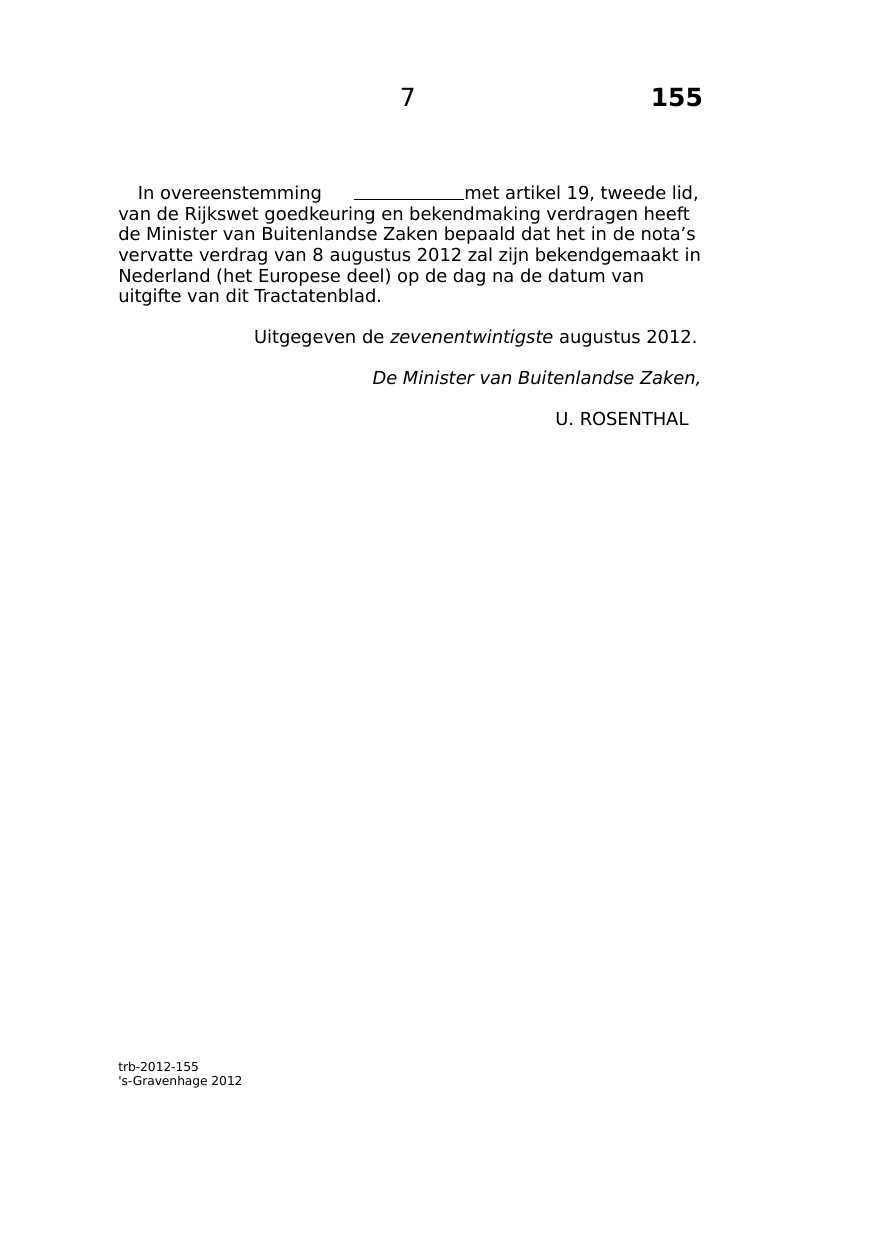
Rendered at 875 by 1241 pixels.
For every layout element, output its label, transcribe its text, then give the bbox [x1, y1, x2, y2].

text De Minister van Buitenlandse Zaken, U. ROSENTHAL [118, 368, 703, 430]
text Uitgegeven de zevenentwintigste augustus 2012. [118, 327, 703, 348]
text 's-Gravenhage 2012 [118, 1074, 352, 1088]
text trb-2012-155 [118, 1060, 352, 1074]
text In overeenstemming met artikel 19, tweede lid, van de Rijkswet goedkeuring en bekendmaking verdragen heeft de Minister van Buitenlandse Zaken bepaald dat het in de nota’s vervatte verdrag van 8 augustus 2012 zal zijn bekendgemaakt in Nederland (het Europese deel) op de dag na de datum van uitgifte van dit Tractatenblad. [118, 183, 703, 307]
